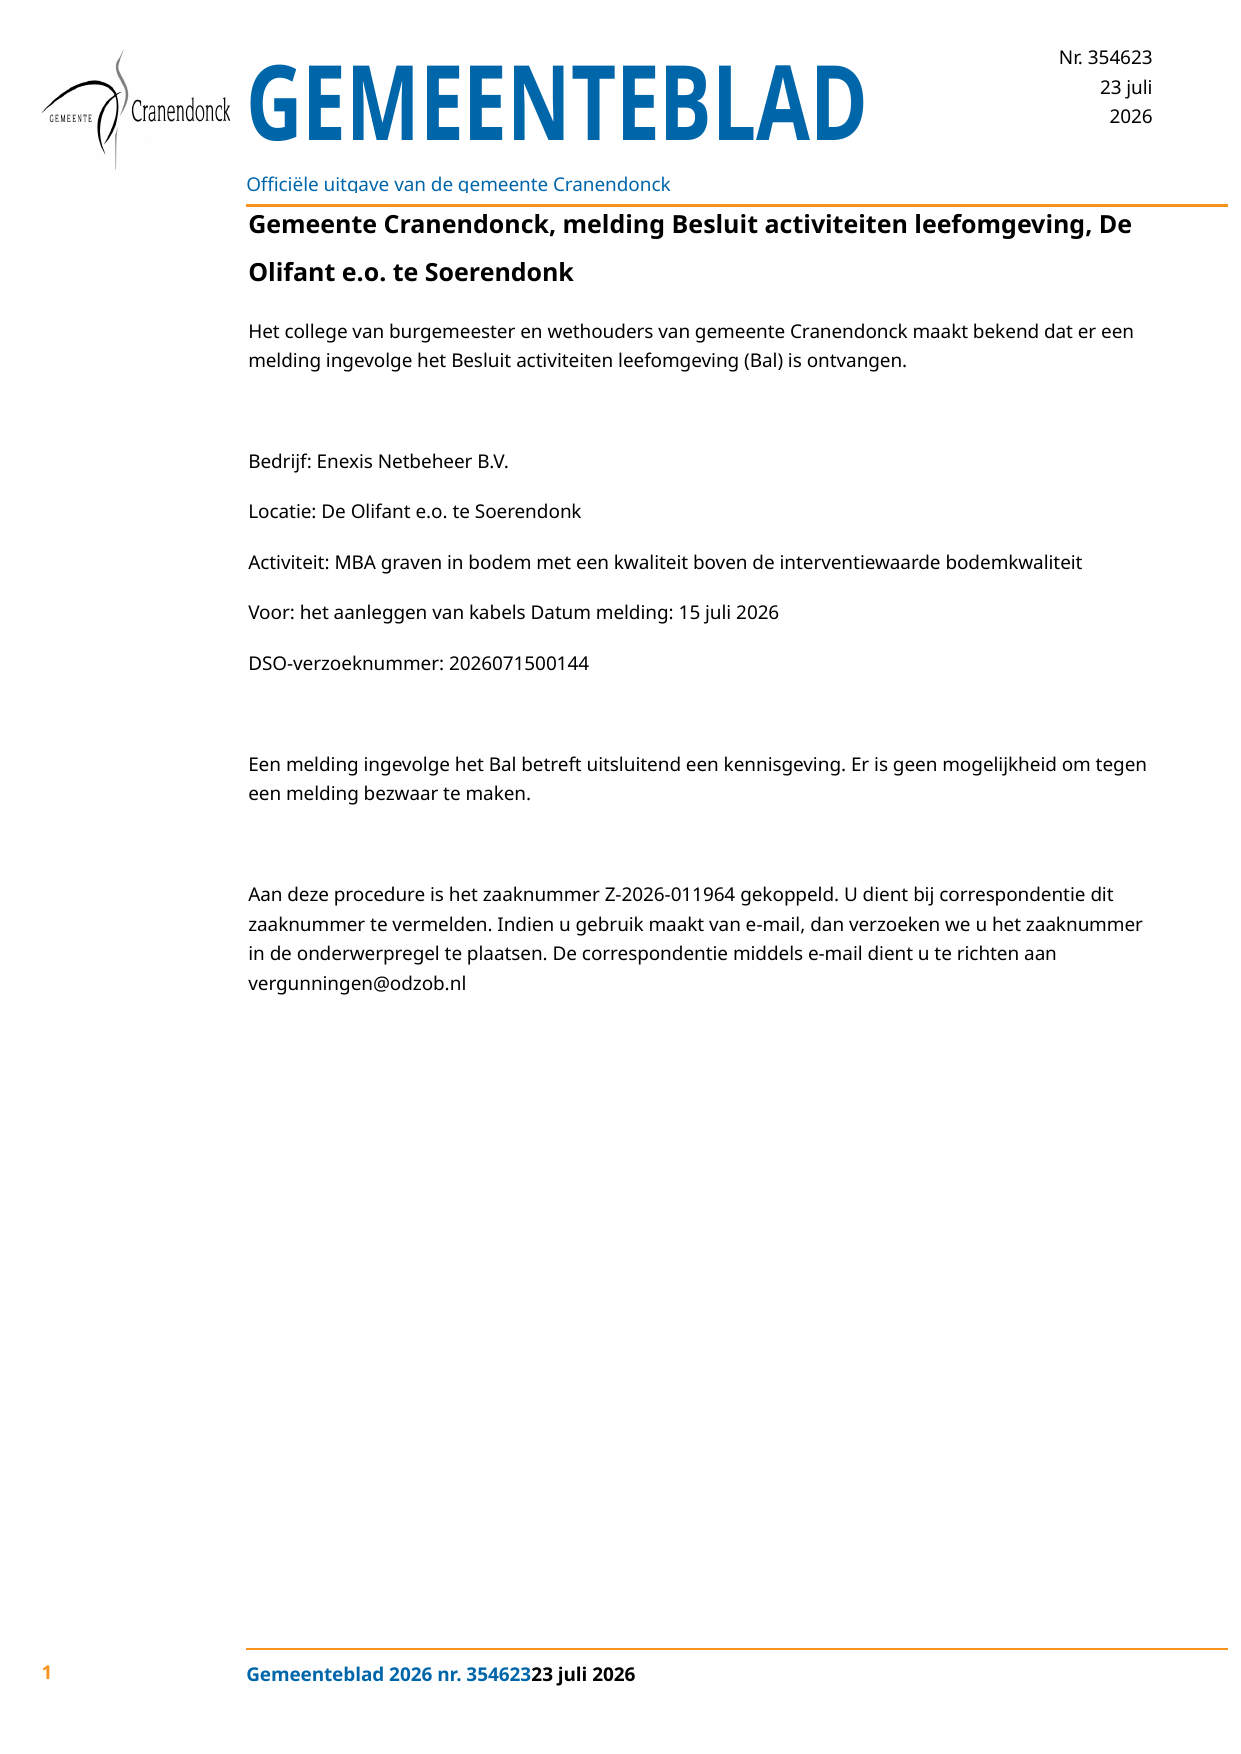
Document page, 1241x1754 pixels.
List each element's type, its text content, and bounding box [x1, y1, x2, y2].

text Aan deze procedure is het zaaknummer Z-2026-011964 gekoppeld. U dient bij correspondentie dit zaaknummer te vermelden. Indien u gebruik maakt van e-mail, dan verzoeken we u het zaaknummer in de onderwerpregel te plaatsen. De correspondentie middels e-mail dient u te richten aan vergunningen@odzob.nl [248, 881, 1152, 996]
text Activiteit: MBA graven in bodem met een kwaliteit boven de interventiewaarde bodemkwaliteit [248, 549, 1152, 575]
text Gemeente Cranendonck, melding Besluit activiteiten leefomgeving, De Olifant e.o. te Soerendonk [248, 207, 1152, 288]
text Een melding ingevolge het Bal betreft uitsluitend een kennisgeving. Er is geen mogelijkheid om tegen een melding bezwaar te maken. [248, 751, 1152, 806]
text Locatie: De Olifant e.o. te Soerendonk [248, 499, 1152, 524]
text Het college van burgemeester en wethouders van gemeente Cranendonck maakt bekend dat er een melding ingevolge het Besluit activiteiten leefomgeving (Bal) is ontvangen. [248, 318, 1152, 373]
picture [41, 47, 231, 172]
text DSO-verzoeknummer: 2026071500144 [248, 650, 1152, 676]
text Voor: het aanleggen van kabels Datum melding: 15 juli 2026 [248, 599, 1152, 625]
text Bedrijf: Enexis Netbeheer B.V. [248, 448, 1152, 474]
